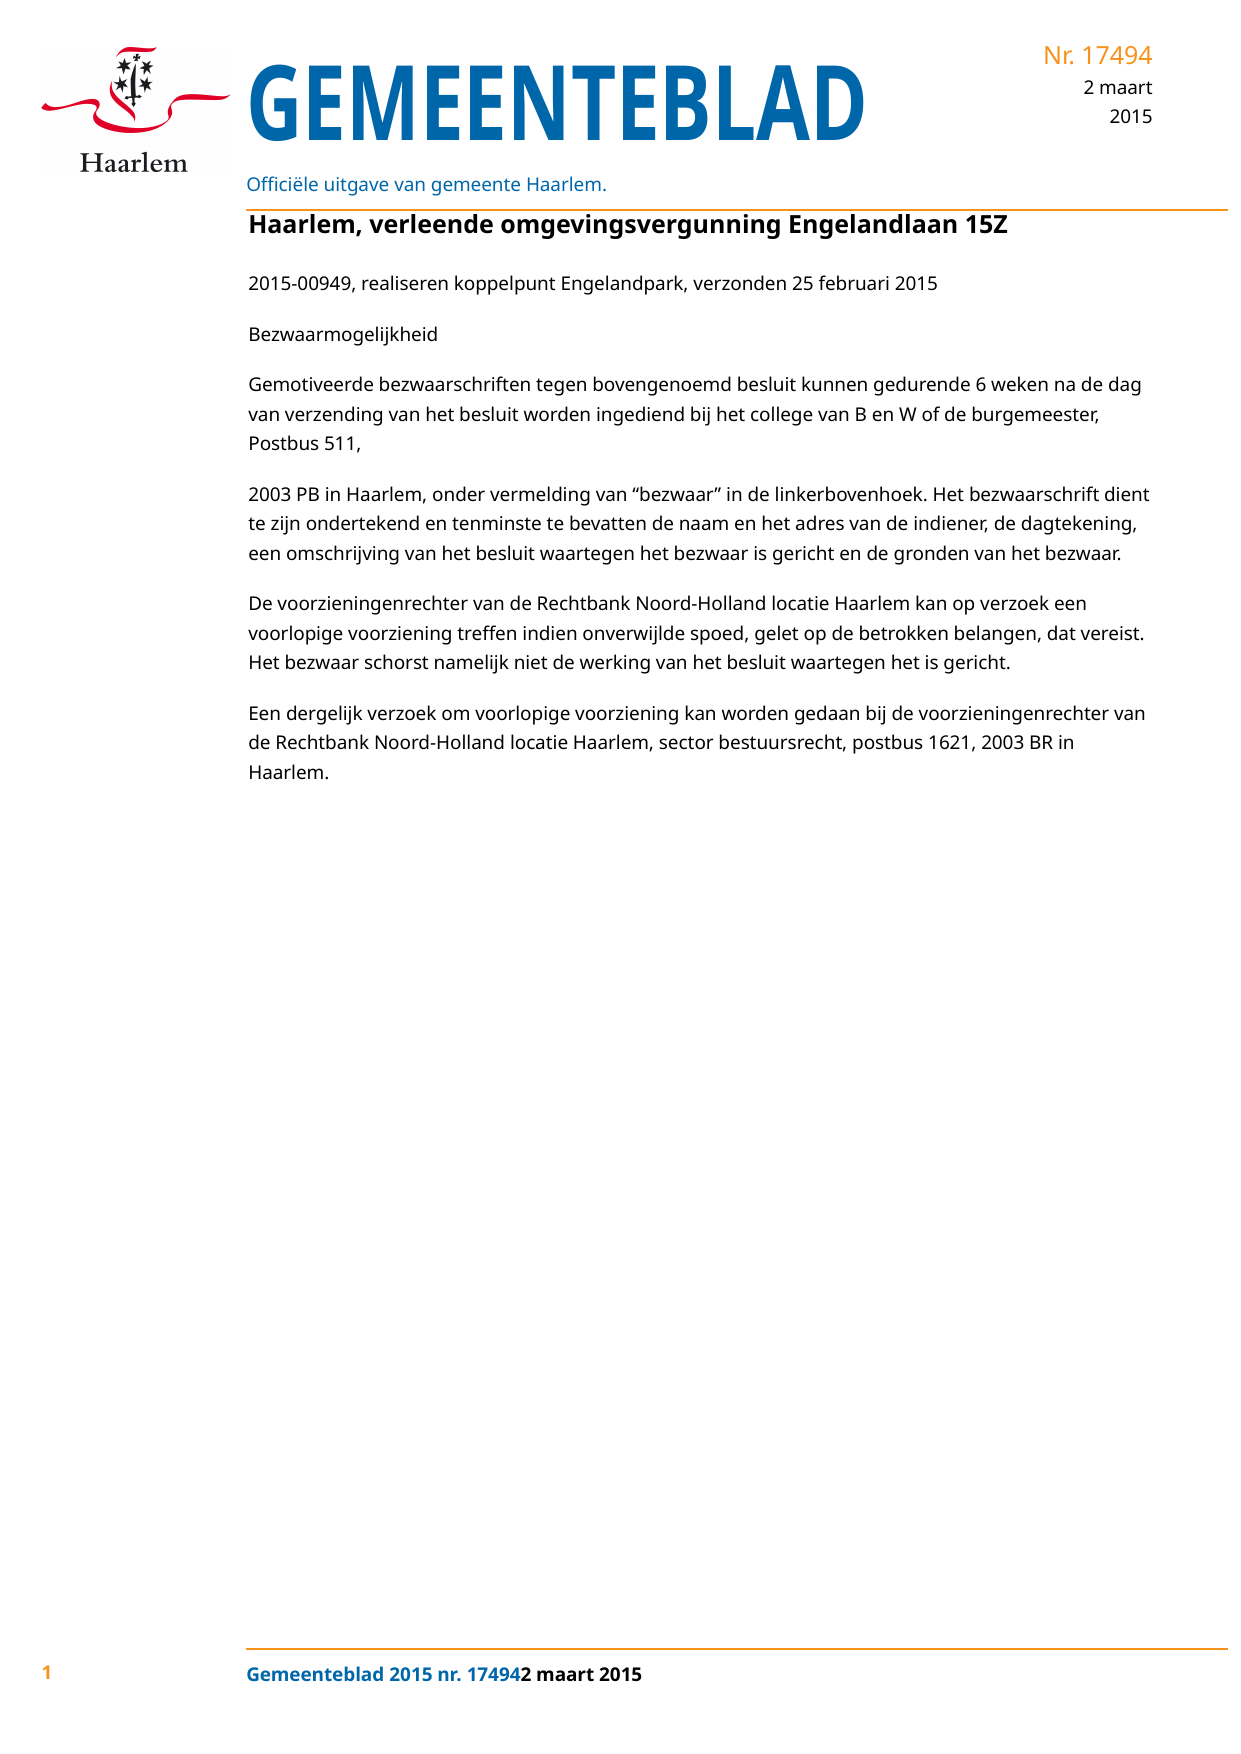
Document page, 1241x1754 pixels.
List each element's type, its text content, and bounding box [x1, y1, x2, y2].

picture [41, 47, 231, 172]
text De voorzieningenrechter van de Rechtbank Noord-Holland locatie Haarlem kan op verzoek een voorlopige voorziening treffen indien onverwijlde spoed, gelet op de betrokken belangen, dat vereist. Het bezwaar schorst namelijk niet de werking van het besluit waartegen het is gericht. [248, 590, 1152, 675]
text 2015-00949, realiseren koppelpunt Engelandpark, verzonden 25 februari 2015 [248, 270, 1152, 296]
text 2003 PB in Haarlem, onder vermelding van “bezwaar” in de linkerbovenhoek. Het bezwaarschrift dient te zijn ondertekend en tenminste te bevatten de naam en het adres van de indiener, de dagtekening, een omschrijving van het besluit waartegen het bezwaar is gericht en de gronden van het bezwaar. [248, 481, 1152, 566]
text Gemotiveerde bezwaarschriften tegen bovengenoemd besluit kunnen gedurende 6 weken na de dag van verzending van het besluit worden ingediend bij het college van B en W of de burgemeester, Postbus 511, [248, 371, 1152, 456]
text Een dergelijk verzoek om voorlopige voorziening kan worden gedaan bij de voorzieningenrechter van de Rechtbank Noord-Holland locatie Haarlem, sector bestuursrecht, postbus 1621, 2003 BR in Haarlem. [248, 700, 1152, 785]
text Bezwaarmogelijkheid [248, 321, 1152, 346]
text Haarlem, verleende omgevingsvergunning Engelandlaan 15Z [248, 211, 1152, 241]
